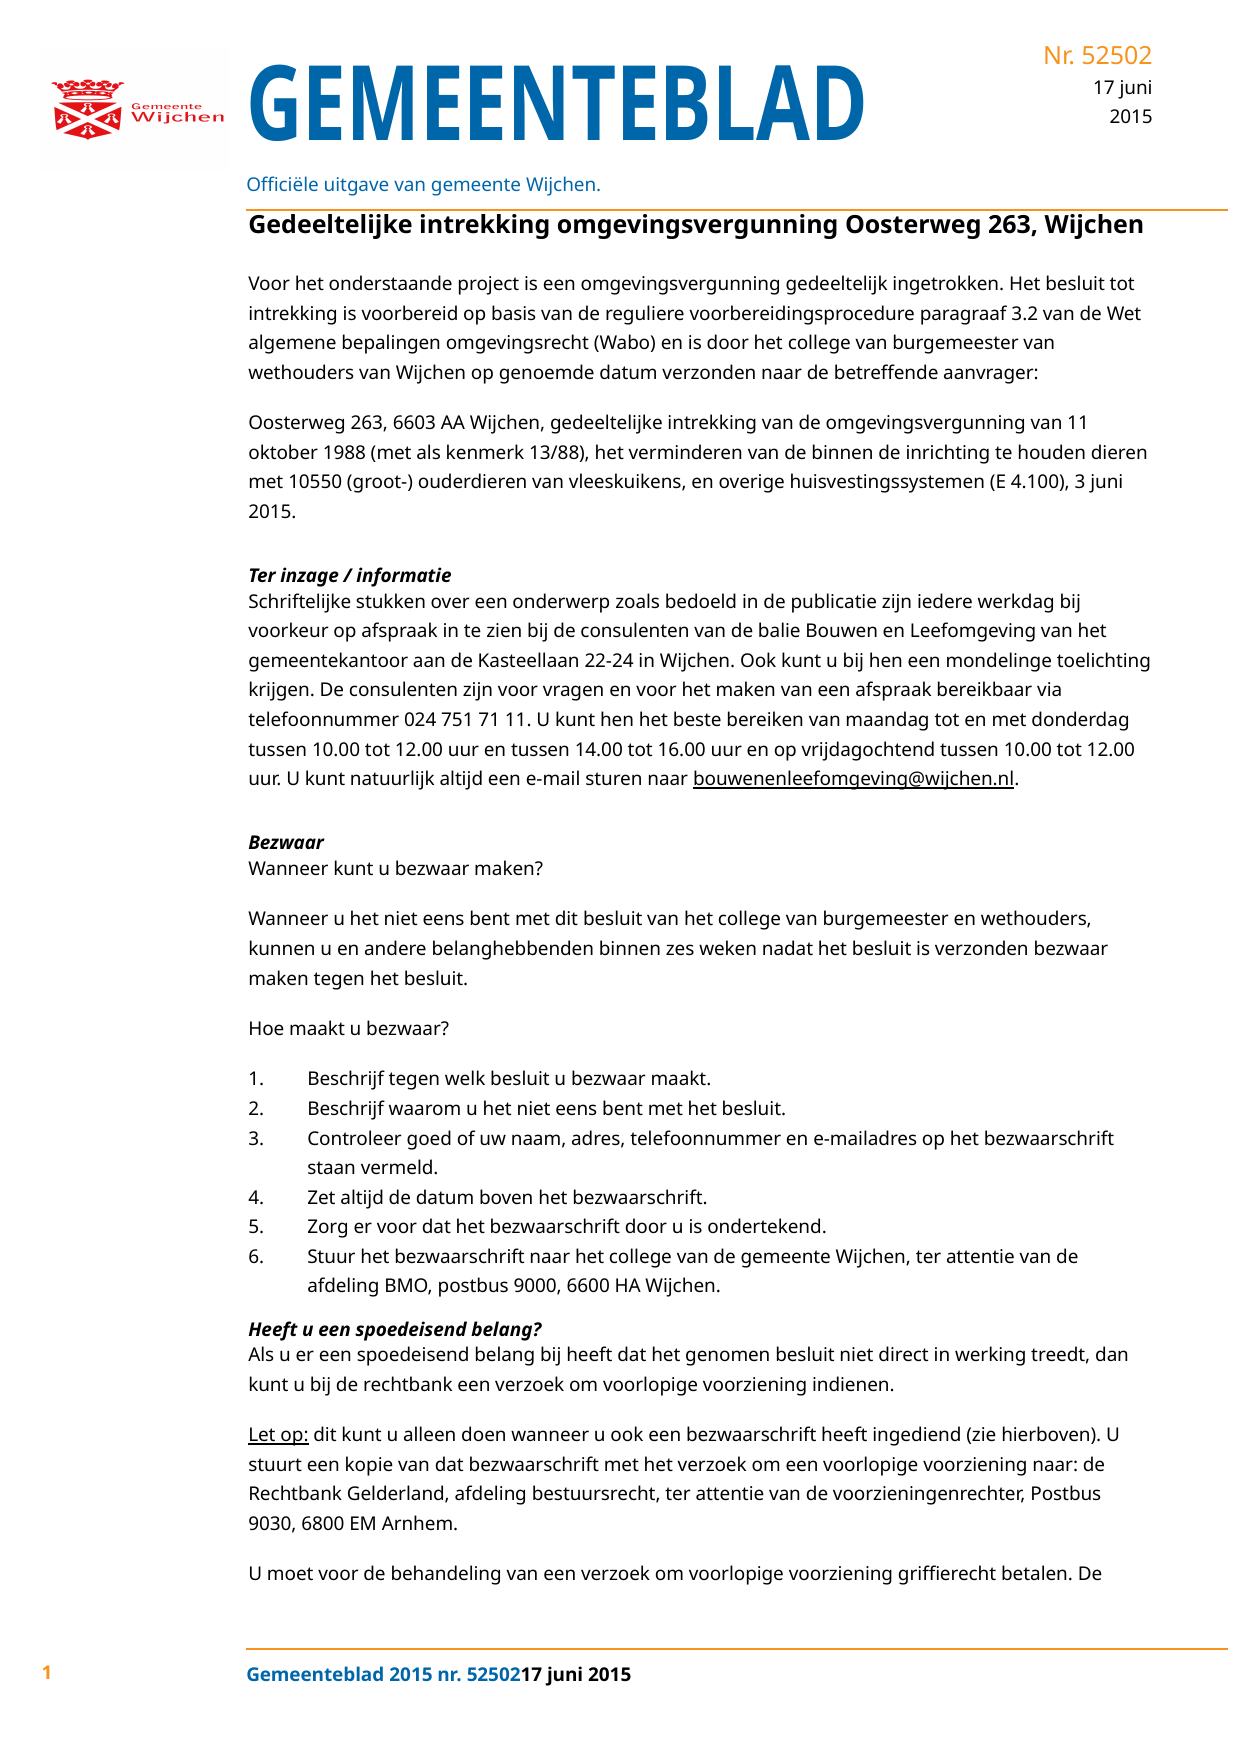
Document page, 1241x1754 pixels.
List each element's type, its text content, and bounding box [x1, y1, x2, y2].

list Zorg er voor dat het bezwaarschrift door u is ondertekend. [248, 1213, 1152, 1239]
list Beschrijf waarom u het niet eens bent met het besluit. [248, 1095, 1152, 1121]
text Hoe maakt u bezwaar? [248, 1015, 1152, 1041]
text Voor het onderstaande project is een omgevingsvergunning gedeeltelijk ingetrokken. Het besluit tot intrekking is voorbereid op basis van de reguliere voorbereidingsprocedure paragraaf 3.2 van de Wet algemene bepalingen omgevingsrecht (Wabo) en is door het college van burgemeester van wethouders van Wijchen op genoemde datum verzonden naar de betreffende aanvrager: [248, 270, 1152, 385]
list Zet altijd de datum boven het bezwaarschrift. [248, 1184, 1152, 1209]
list Beschrijf tegen welk besluit u bezwaar maakt. [248, 1066, 1152, 1091]
text Wanneer kunt u bezwaar maken? [248, 855, 1152, 881]
text Bezwaar [248, 829, 1152, 855]
text Ter inzage / informatie [248, 562, 1152, 588]
text Let op: dit kunt u alleen doen wanneer u ook een bezwaarschrift heeft ingediend (zie hierboven). U stuurt een kopie van dat bezwaarschrift met het verzoek om een voorlopige voorziening naar: de Rechtbank Gelderland, afdeling bestuursrecht, ter attentie van de voorzieningenrechter, Postbus 9030, 6800 EM Arnhem. [248, 1421, 1152, 1536]
text Wanneer u het niet eens bent met dit besluit van het college van burgemeester en wethouders, kunnen u en andere belanghebbenden binnen zes weken nadat het besluit is verzonden bezwaar maken tegen het besluit. [248, 906, 1152, 990]
list Controleer goed of uw naam, adres, telefoonnummer en e-mailadres op het bezwaarschrift staan vermeld. [248, 1125, 1152, 1180]
text Als u er een spoedeisend belang bij heeft dat het genomen besluit niet direct in werking treedt, dan kunt u bij de rechtbank een verzoek om voorlopige voorziening indienen. [248, 1341, 1152, 1397]
picture [41, 47, 231, 172]
text Oosterweg 263, 6603 AA Wijchen, gedeeltelijke intrekking van de omgevingsvergunning van 11 oktober 1988 (met als kenmerk 13/88), het verminderen van de binnen de inrichting te houden dieren met 10550 (groot-) ouderdieren van vleeskuikens, en overige huisvestingssystemen (E 4.100), 3 juni 2015. [248, 409, 1152, 524]
text U moet voor de behandeling van een verzoek om voorlopige voorziening griffierecht betalen. De [248, 1561, 1152, 1586]
text Schriftelijke stukken over een onderwerp zoals bedoeld in de publicatie zijn iedere werkdag bij voorkeur op afspraak in te zien bij de consulenten van de balie Bouwen en Leefomgeving van het gemeentekantoor aan de Kasteellaan 22-24 in Wijchen. Ook kunt u bij hen een mondelinge toelichting krijgen. De consulenten zijn voor vragen en voor het maken van een afspraak bereikbaar via telefoonnummer 024 751 71 11. U kunt hen het beste bereiken van maandag tot en met donderdag tussen 10.00 tot 12.00 uur en tussen 14.00 tot 16.00 uur en op vrijdagochtend tussen 10.00 tot 12.00 uur. U kunt natuurlijk altijd een e-mail sturen naar bouwenenleefomgeving@wijchen.nl. [248, 588, 1152, 791]
text Gedeeltelijke intrekking omgevingsvergunning Oosterweg 263, Wijchen [248, 211, 1152, 241]
text Heeft u een spoedeisend belang? [248, 1316, 1152, 1341]
list Stuur het bezwaarschrift naar het college van de gemeente Wijchen, ter attentie van de afdeling BMO, postbus 9000, 6600 HA Wijchen. [248, 1243, 1152, 1298]
